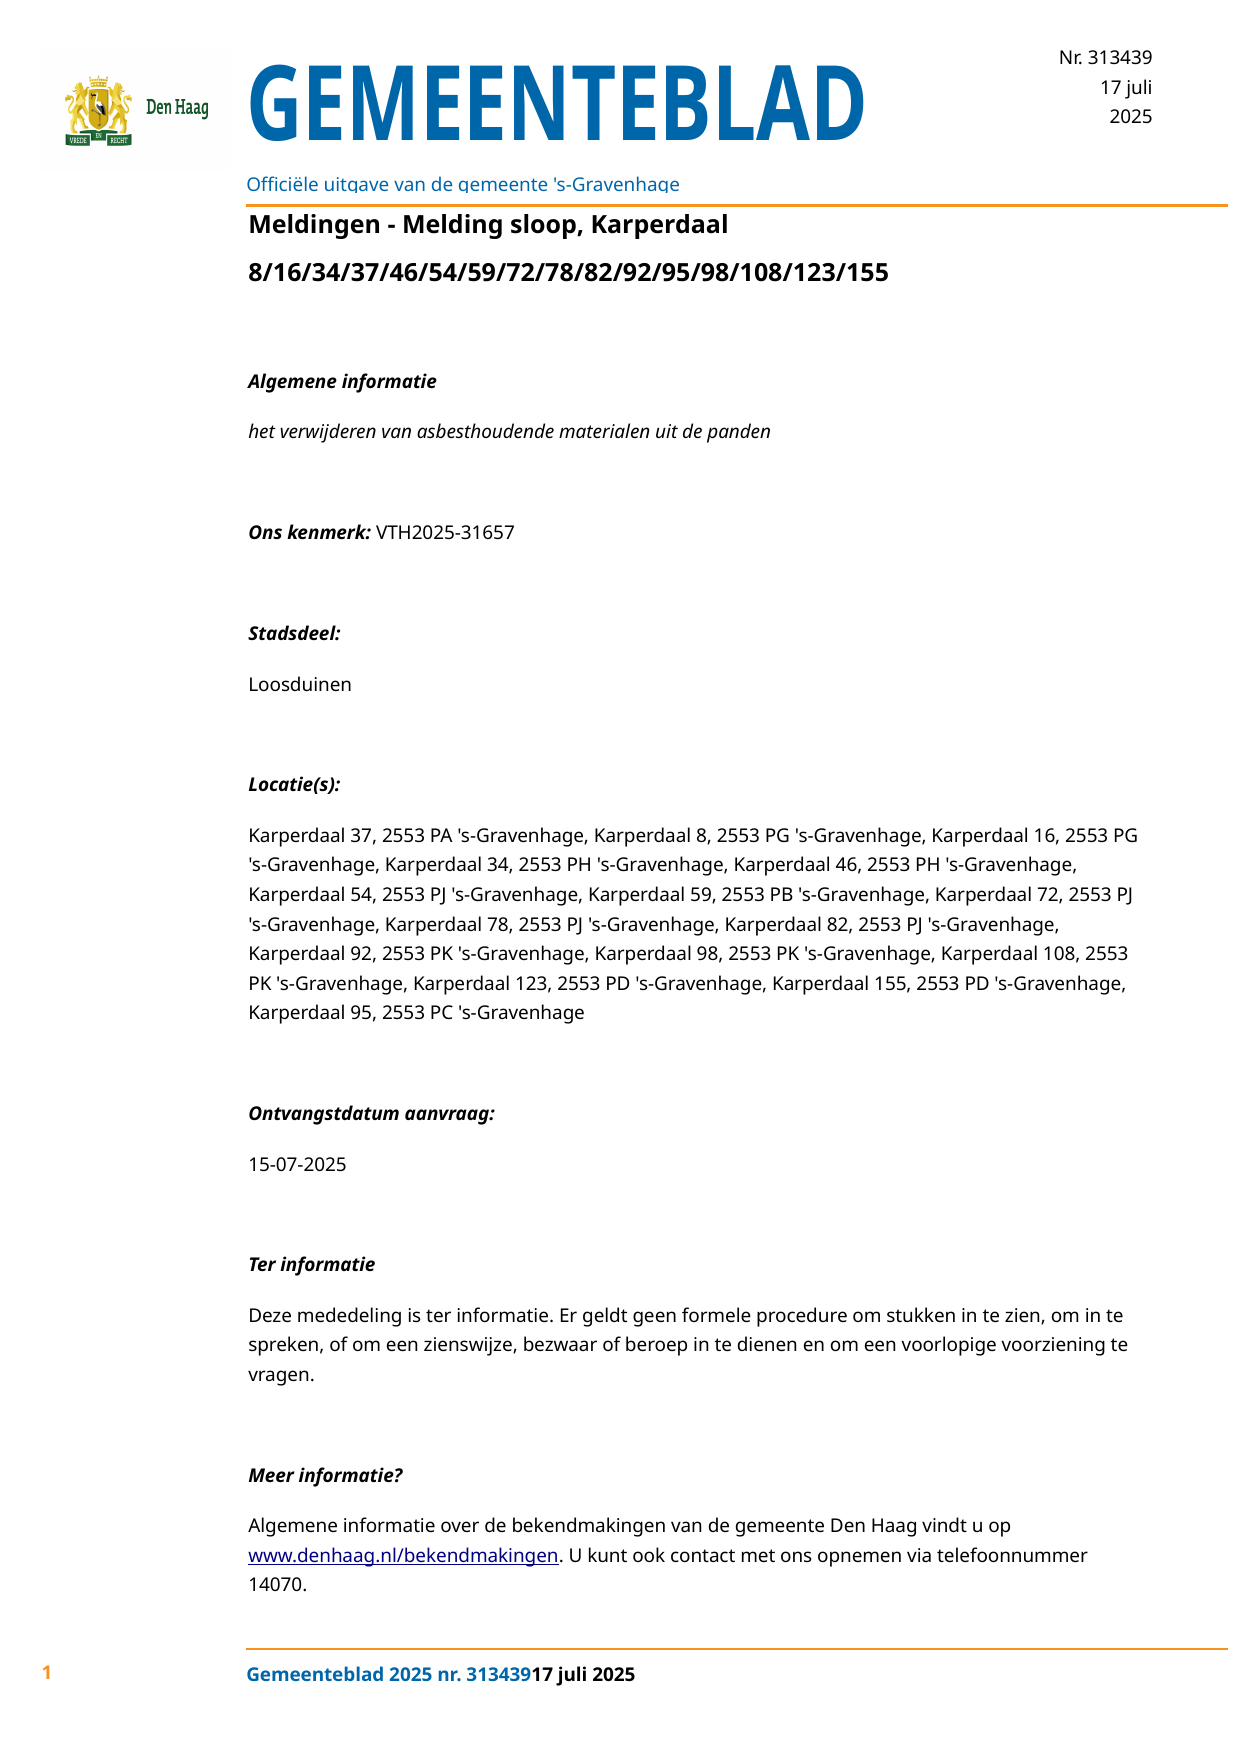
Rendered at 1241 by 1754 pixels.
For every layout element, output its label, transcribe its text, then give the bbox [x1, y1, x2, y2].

text Algemene informatie [248, 368, 1152, 394]
text het verwijderen van asbesthoudende materialen uit de panden [248, 419, 1152, 444]
text Loosduinen [248, 671, 1152, 697]
text Karperdaal 37, 2553 PA 's-Gravenhage, Karperdaal 8, 2553 PG 's-Gravenhage, Karperdaal 16, 2553 PG 's-Gravenhage, Karperdaal 34, 2553 PH 's-Gravenhage, Karperdaal 46, 2553 PH 's-Gravenhage, Karperdaal 54, 2553 PJ 's-Gravenhage, Karperdaal 59, 2553 PB 's-Gravenhage, Karperdaal 72, 2553 PJ 's-Gravenhage, Karperdaal 78, 2553 PJ 's-Gravenhage, Karperdaal 82, 2553 PJ 's-Gravenhage, Karperdaal 92, 2553 PK 's-Gravenhage, Karperdaal 98, 2553 PK 's-Gravenhage, Karperdaal 108, 2553 PK 's-Gravenhage, Karperdaal 123, 2553 PD 's-Gravenhage, Karperdaal 155, 2553 PD 's-Gravenhage, Karperdaal 95, 2553 PC 's-Gravenhage [248, 822, 1152, 1025]
text Algemene informatie over de bekendmakingen van de gemeente Den Haag vindt u op www.denhaag.nl/bekendmakingen. U kunt ook contact met ons opnemen via telefoonnummer 14070. [248, 1512, 1152, 1597]
text 15-07-2025 [248, 1151, 1152, 1177]
text Ontvangstdatum aanvraag: [248, 1100, 1152, 1126]
text Ter informatie [248, 1252, 1152, 1277]
text Stadsdeel: [248, 620, 1152, 646]
text Ons kenmerk: VTH2025-31657 [248, 519, 1152, 545]
picture [41, 47, 231, 172]
text Deze mededeling is ter informatie. Er geldt geen formele procedure om stukken in te zien, om in te spreken, of om een zienswijze, bezwaar of beroep in te dienen en om een voorlopige voorziening te vragen. [248, 1302, 1152, 1387]
text Meer informatie? [248, 1462, 1152, 1488]
text Meldingen - Melding sloop, Karperdaal 8/16/34/37/46/54/59/72/78/82/92/95/98/108/123/155 [248, 207, 1152, 288]
text Locatie(s): [248, 772, 1152, 797]
